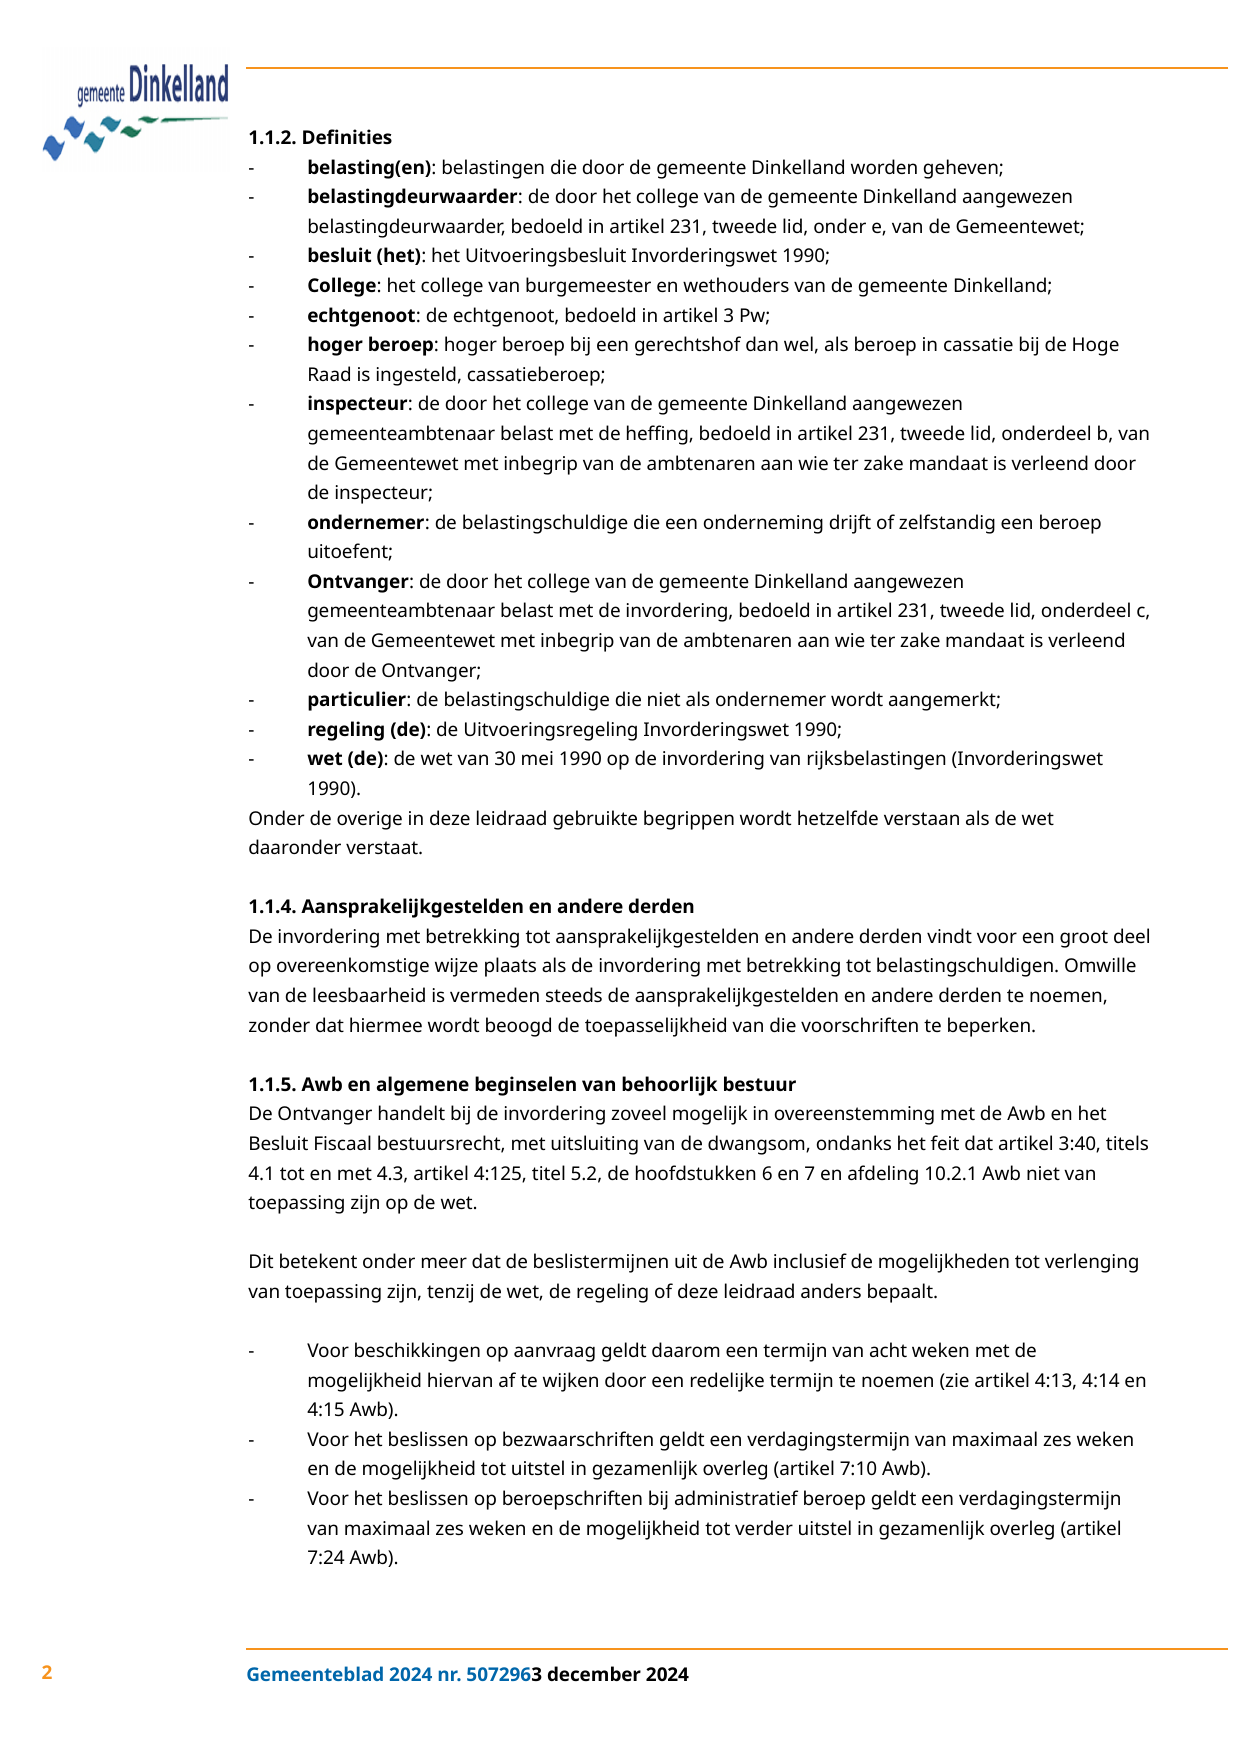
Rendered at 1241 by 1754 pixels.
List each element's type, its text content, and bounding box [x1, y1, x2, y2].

list wet (de): de wet van 30 mei 1990 op de invordering van rijksbelastingen (Invorderingswet 1990). [248, 746, 1152, 801]
text De invordering met betrekking tot aansprakelijkgestelden en andere derden vindt voor een groot deel op overeenkomstige wijze plaats als de invordering met betrekking tot belastingschuldigen. Omwille van de leesbaarheid is vermeden steeds de aansprakelijkgestelden en andere derden te noemen, zonder dat hiermee wordt beoogd de toepasselijkheid van die voorschriften te beperken. [248, 923, 1152, 1038]
picture [41, 47, 231, 172]
text 1.1.5. Awb en algemene beginselen van behoorlijk bestuur [248, 1071, 1152, 1097]
list particulier: de belastingschuldige die niet als ondernemer wordt aangemerkt; [248, 686, 1152, 712]
list Ontvanger: de door het college van de gemeente Dinkelland aangewezen gemeenteambtenaar belast met de invordering, bedoeld in artikel 231, tweede lid, onderdeel c, van de Gemeentewet met inbegrip van de ambtenaren aan wie ter zake mandaat is verleend door de Ontvanger; [248, 568, 1152, 683]
list Voor beschikkingen op aanvraag geldt daarom een termijn van acht weken met de mogelijkheid hiervan af te wijken door een redelijke termijn te noemen (zie artikel 4:13, 4:14 en 4:15 Awb). [248, 1337, 1152, 1422]
list belasting(en): belastingen die door de gemeente Dinkelland worden geheven; [248, 154, 1152, 180]
text De Ontvanger handelt bij de invordering zoveel mogelijk in overeenstemming met de Awb en het Besluit Fiscaal bestuursrecht, met uitsluiting van de dwangsom, ondanks het feit dat artikel 3:40, titels 4.1 tot en met 4.3, artikel 4:125, titel 5.2, de hoofdstukken 6 en 7 en afdeling 10.2.1 Awb niet van toepassing zijn op de wet. [248, 1101, 1152, 1215]
list regeling (de): de Uitvoeringsregeling Invorderingswet 1990; [248, 716, 1152, 742]
text Onder de overige in deze leidraad gebruikte begrippen wordt hetzelfde verstaan als de wet daaronder verstaat. [248, 805, 1152, 860]
text Dit betekent onder meer dat de beslistermijnen uit de Awb inclusief de mogelijkheden tot verlenging van toepassing zijn, tenzij de wet, de regeling of deze leidraad anders bepaalt. [248, 1248, 1152, 1304]
text 1.1.2. Definities [248, 124, 1152, 150]
list besluit (het): het Uitvoeringsbesluit Invorderingswet 1990; [248, 243, 1152, 268]
list inspecteur: de door het college van de gemeente Dinkelland aangewezen gemeenteambtenaar belast met de heffing, bedoeld in artikel 231, tweede lid, onderdeel b, van de Gemeentewet met inbegrip van de ambtenaren aan wie ter zake mandaat is verleend door de inspecteur; [248, 391, 1152, 505]
list belastingdeurwaarder: de door het college van de gemeente Dinkelland aangewezen belastingdeurwaarder, bedoeld in artikel 231, tweede lid, onder e, van de Gemeentewet; [248, 183, 1152, 239]
text 1.1.4. Aansprakelijkgestelden en andere derden [248, 893, 1152, 919]
list hoger beroep: hoger beroep bij een gerechtshof dan wel, als beroep in cassatie bij de Hoge Raad is ingesteld, cassatieberoep; [248, 331, 1152, 387]
list ondernemer: de belastingschuldige die een onderneming drijft of zelfstandig een beroep uitoefent; [248, 509, 1152, 564]
list echtgenoot: de echtgenoot, bedoeld in artikel 3 Pw; [248, 302, 1152, 328]
list College: het college van burgemeester en wethouders van de gemeente Dinkelland; [248, 272, 1152, 298]
list Voor het beslissen op beroepschriften bij administratief beroep geldt een verdagingstermijn van maximaal zes weken en de mogelijkheid tot verder uitstel in gezamenlijk overleg (artikel 7:24 Awb). [248, 1485, 1152, 1570]
list Voor het beslissen op bezwaarschriften geldt een verdagingstermijn van maximaal zes weken en de mogelijkheid tot uitstel in gezamenlijk overleg (artikel 7:10 Awb). [248, 1426, 1152, 1481]
